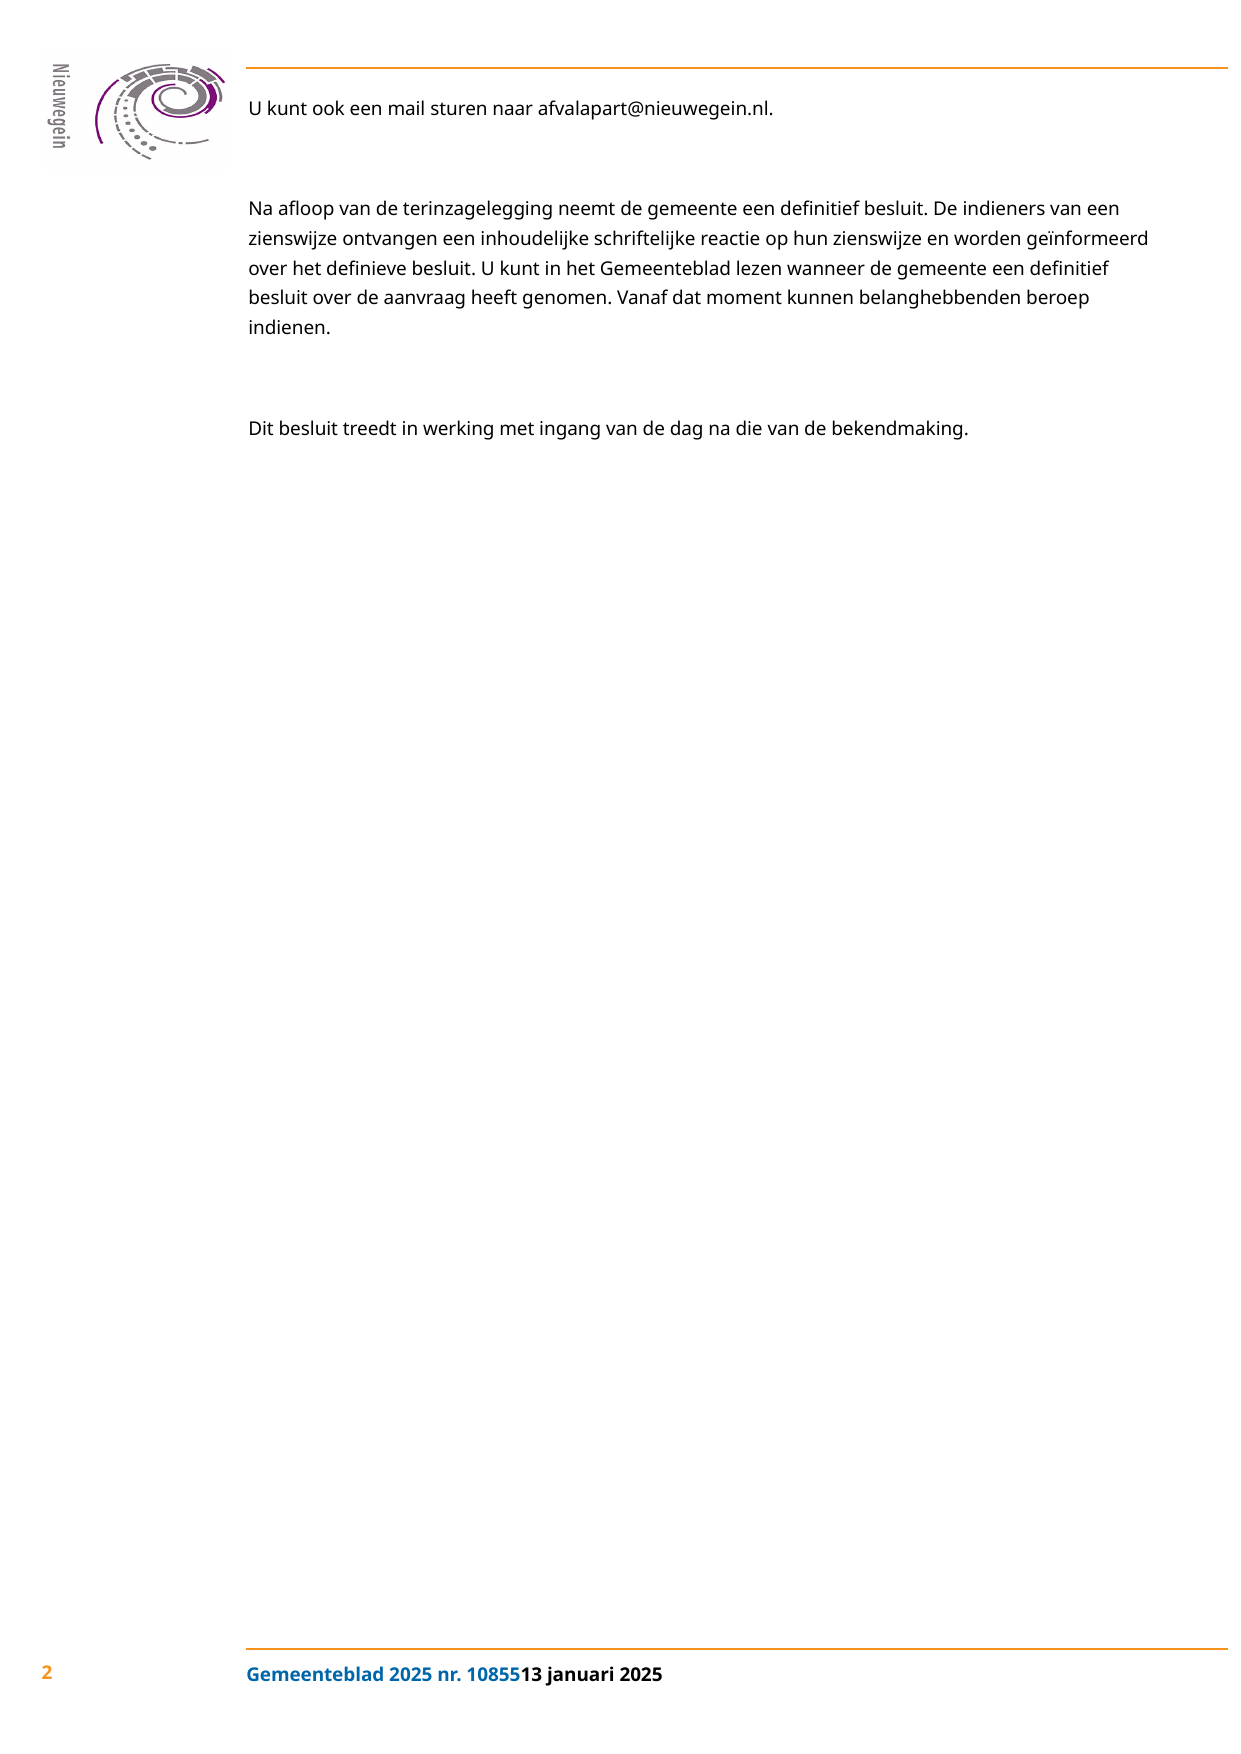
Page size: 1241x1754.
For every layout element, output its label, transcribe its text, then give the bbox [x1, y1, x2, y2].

text Na afloop van de terinzagelegging neemt de gemeente een definitief besluit. De indieners van een zienswijze ontvangen een inhoudelijke schriftelijke reactie op hun zienswijze en worden geïnformeerd over het definieve besluit. U kunt in het Gemeenteblad lezen wanneer de gemeente een definitief besluit over de aanvraag heeft genomen. Vanaf dat moment kunnen belanghebbenden beroep indienen. [248, 196, 1152, 340]
text Dit besluit treedt in werking met ingang van de dag na die van de bekendmaking. [248, 415, 1152, 441]
picture [41, 47, 231, 172]
text U kunt ook een mail sturen naar afvalapart@nieuwegein.nl. [248, 95, 1152, 121]
